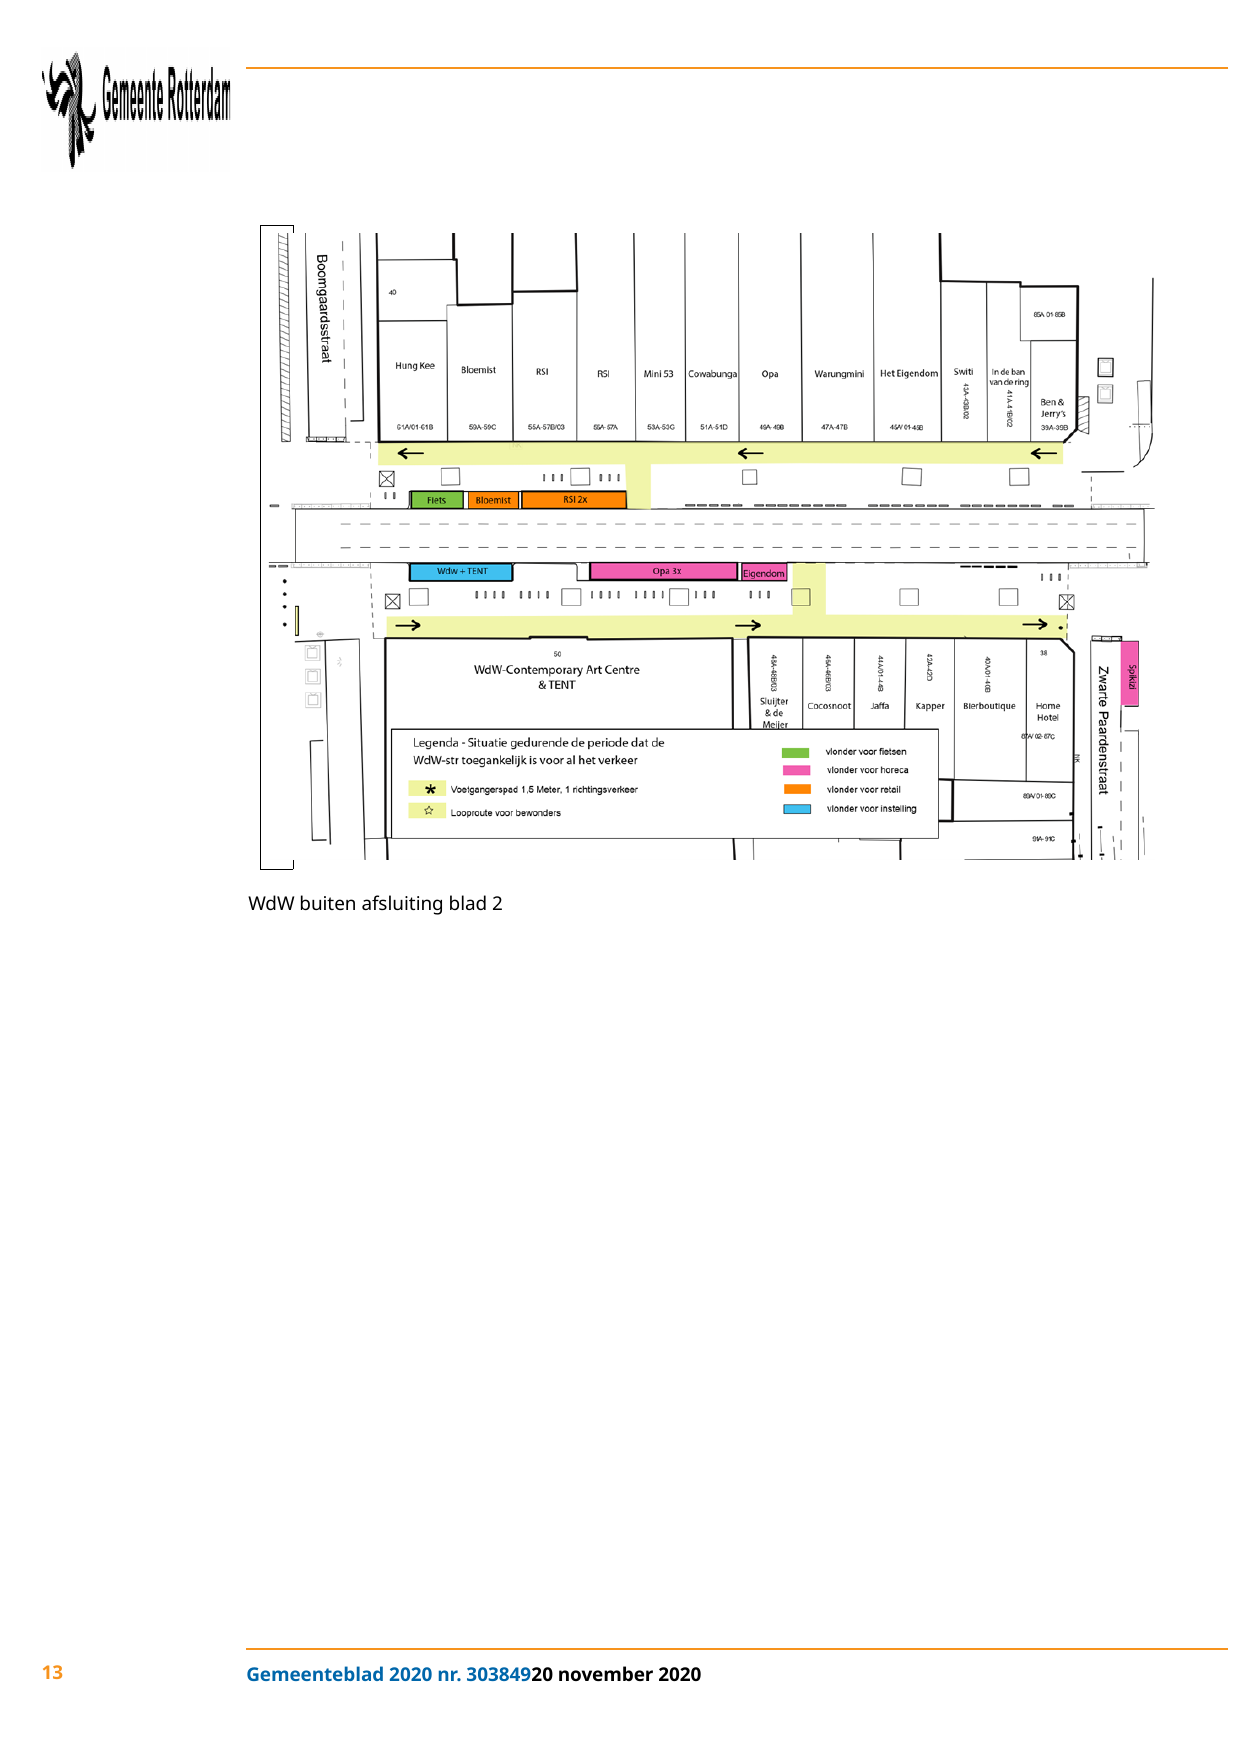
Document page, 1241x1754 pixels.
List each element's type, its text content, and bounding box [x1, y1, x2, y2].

text WdW buiten afsluiting blad 2 [248, 890, 1152, 916]
picture [41, 47, 231, 172]
picture [268, 233, 1155, 860]
